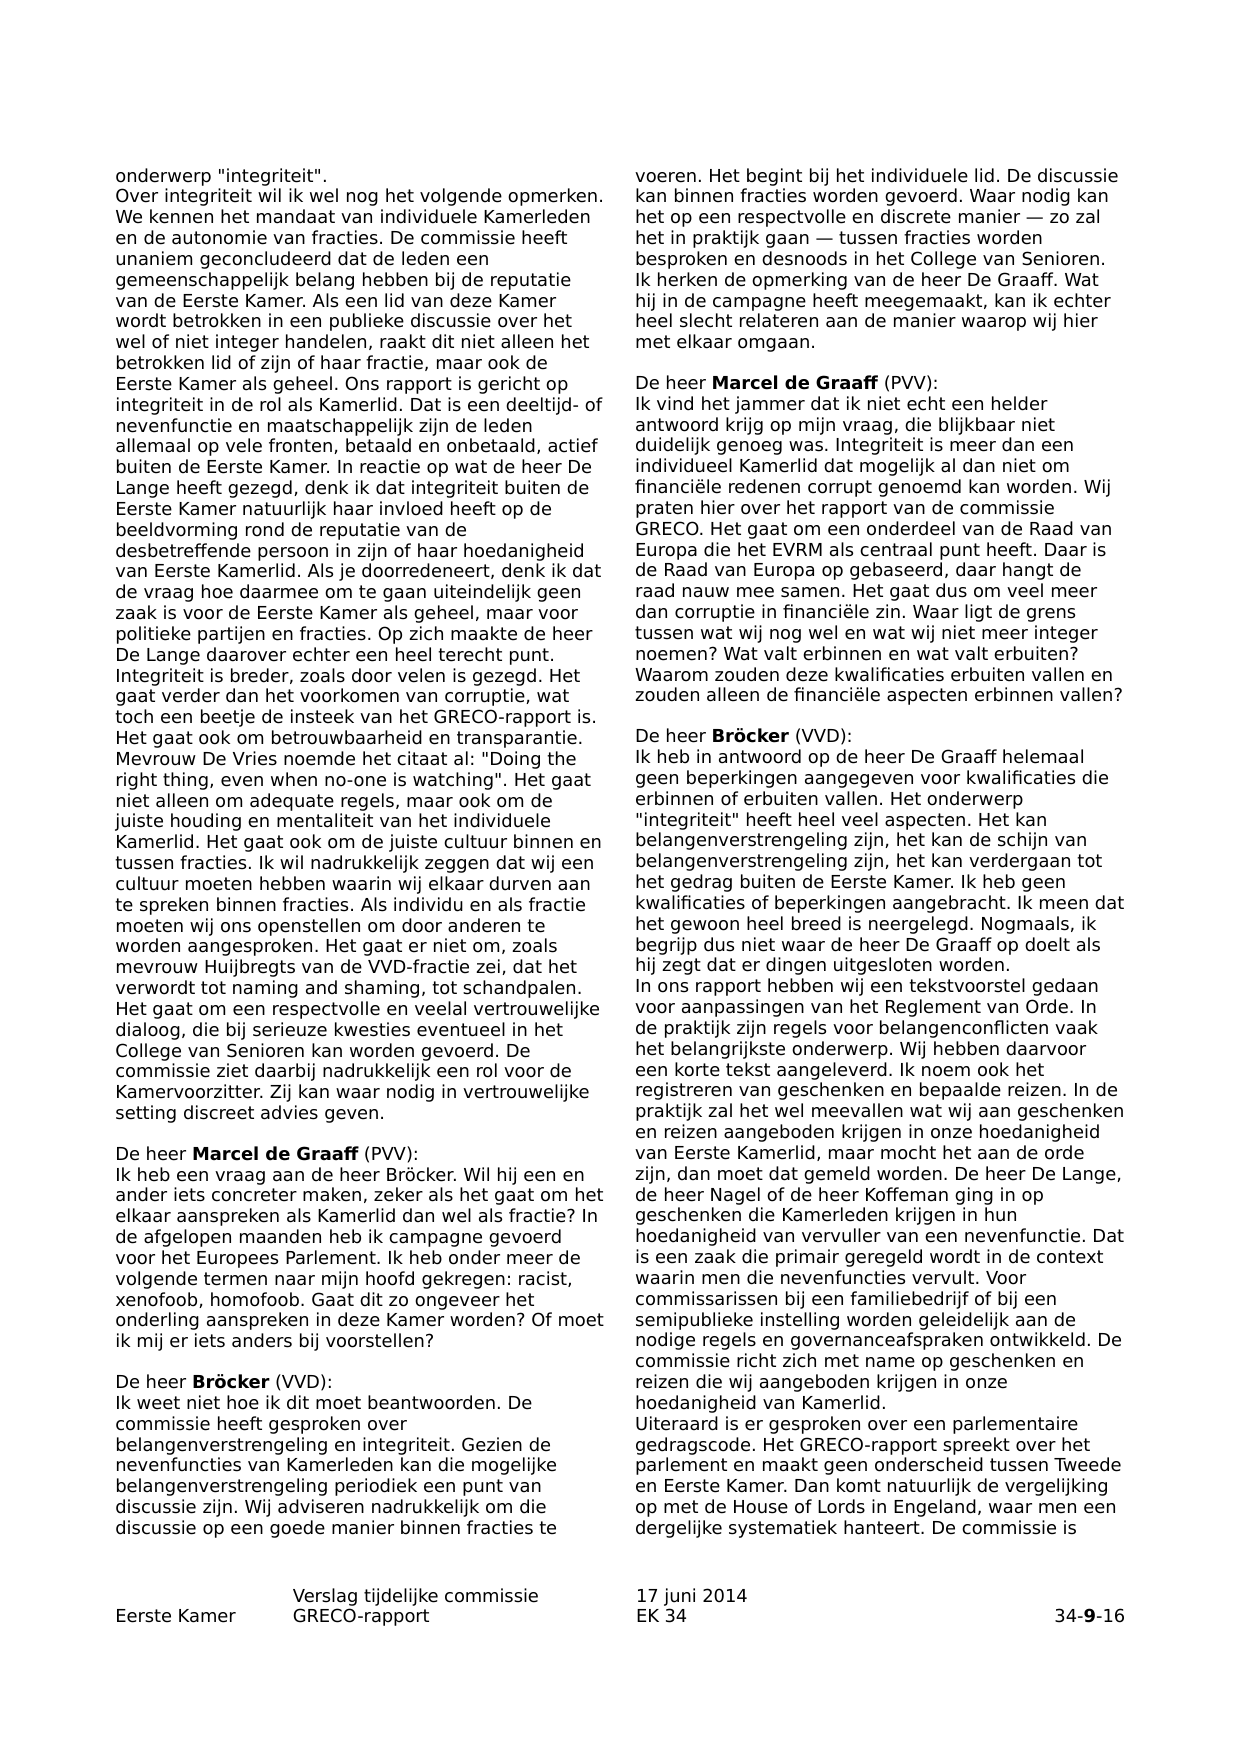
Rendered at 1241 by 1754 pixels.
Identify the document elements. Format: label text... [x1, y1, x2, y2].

text Over integriteit wil ik wel nog het volgende opmerken. We kennen het mandaat van individuele Kamerleden en de autonomie van fracties. De commissie heeft unaniem geconcludeerd dat de leden een gemeenschappelijk belang hebben bij de reputatie van de Eerste Kamer. Als een lid van deze Kamer wordt betrokken in een publieke discussie over het wel of niet integer handelen, raakt dit niet alleen het betrokken lid of zijn of haar fractie, maar ook de Eerste Kamer als geheel. Ons rapport is gericht op integriteit in de rol als Kamerlid. Dat is een deeltijd- of nevenfunctie en maatschappelijk zijn de leden allemaal op vele fronten, betaald en onbetaald, actief buiten de Eerste Kamer. In reactie op wat de heer De Lange heeft gezegd, denk ik dat integriteit buiten de Eerste Kamer natuurlijk haar invloed heeft op de beeldvorming rond de reputatie van de desbetreffende persoon in zijn of haar hoedanigheid van Eerste Kamerlid. Als je doorredeneert, denk ik dat de vraag hoe daarmee om te gaan uiteindelijk geen zaak is voor de Eerste Kamer als geheel, maar voor politieke partijen en fracties. Op zich maakte de heer De Lange daarover echter een heel terecht punt. Integriteit is breder, zoals door velen is gezegd. Het gaat verder dan het voorkomen van corruptie, wat toch een beetje de insteek van het GRECO-rapport is. Het gaat ook om betrouwbaarheid en transparantie. Mevrouw De Vries noemde het citaat al: "Doing the right thing, even when no-one is watching". Het gaat niet alleen om adequate regels, maar ook om de juiste houding en mentaliteit van het individuele Kamerlid. Het gaat ook om de juiste cultuur binnen en tussen fracties. Ik wil nadrukkelijk zeggen dat wij een cultuur moeten hebben waarin wij elkaar durven aan te spreken binnen fracties. Als individu en als fractie moeten wij ons openstellen om door anderen te worden aangesproken. Het gaat er niet om, zoals mevrouw Huijbregts van de VVD-fractie zei, dat het verwordt tot naming and shaming, tot schandpalen. Het gaat om een respectvolle en veelal vertrouwelijke dialoog, die bij serieuze kwesties eventueel in het College van Senioren kan worden gevoerd. De commissie ziet daarbij nadrukkelijk een rol voor de Kamervoorzitter. Zij kan waar nodig in vertrouwelijke setting discreet advies geven. [115, 186, 605, 1124]
text Ik weet niet hoe ik dit moet beantwoorden. De commissie heeft gesproken over belangenverstrengeling en integriteit. Gezien de nevenfuncties van Kamerleden kan die mogelijke belangenverstrengeling periodiek een punt van discussie zijn. Wij adviseren nadrukkelijk om die discussie op een goede manier binnen fracties te [115, 1393, 605, 1538]
text Ik heb een vraag aan de heer Bröcker. Wil hij een en ander iets concreter maken, zeker als het gaat om het elkaar aanspreken als Kamerlid dan wel als fractie? In de afgelopen maanden heb ik campagne gevoerd voor het Europees Parlement. Ik heb onder meer de volgende termen naar mijn hoofd gekregen: racist, xenofoob, homofoob. Gaat dit zo ongeveer het onderling aanspreken in deze Kamer worden? Of moet ik mij er iets anders bij voorstellen? [115, 1164, 605, 1352]
text De heer Marcel de Graaff (PVV): [635, 373, 1125, 393]
text In ons rapport hebben wij een tekstvoorstel gedaan voor aanpassingen van het Reglement van Orde. In de praktijk zijn regels voor belangenconflicten vaak het belangrijkste onderwerp. Wij hebben daarvoor een korte tekst aangeleverd. Ik noem ook het registreren van geschenken en bepaalde reizen. In de praktijk zal het wel meevallen wat wij aan geschenken en reizen aangeboden krijgen in onze hoedanigheid van Eerste Kamerlid, maar mocht het aan de orde zijn, dan moet dat gemeld worden. De heer De Lange, de heer Nagel of de heer Koffeman ging in op geschenken die Kamerleden krijgen in hun hoedanigheid van vervuller van een nevenfunctie. Dat is een zaak die primair geregeld wordt in de context waarin men die nevenfuncties vervult. Voor commissarissen bij een familiebedrijf of bij een semipublieke instelling worden geleidelijk aan de nodige regels en governanceafspraken ontwikkeld. De commissie richt zich met name op geschenken en reizen die wij aangeboden krijgen in onze hoedanigheid van Kamerlid. [635, 976, 1125, 1413]
text De heer Bröcker (VVD): [635, 726, 1125, 747]
text De heer Bröcker (VVD): [115, 1372, 605, 1393]
text onderwerp "integriteit". [115, 165, 605, 186]
text Uiteraard is er gesproken over een parlementaire gedragscode. Het GRECO-rapport spreekt over het parlement en maakt geen onderscheid tussen Tweede en Eerste Kamer. Dan komt natuurlijk de vergelijking op met de House of Lords in Engeland, waar men een dergelijke systematiek hanteert. De commissie is [635, 1413, 1125, 1538]
text Ik heb in antwoord op de heer De Graaff helemaal geen beperkingen aangegeven voor kwalificaties die erbinnen of erbuiten vallen. Het onderwerp "integriteit" heeft heel veel aspecten. Het kan belangenverstrengeling zijn, het kan de schijn van belangenverstrengeling zijn, het kan verdergaan tot het gedrag buiten de Eerste Kamer. Ik heb geen kwalificaties of beperkingen aangebracht. Ik meen dat het gewoon heel breed is neergelegd. Nogmaals, ik begrijp dus niet waar de heer De Graaff op doelt als hij zegt dat er dingen uitgesloten worden. [635, 747, 1125, 976]
text voeren. Het begint bij het individuele lid. De discussie kan binnen fracties worden gevoerd. Waar nodig kan het op een respectvolle en discrete manier — zo zal het in praktijk gaan — tussen fracties worden besproken en desnoods in het College van Senioren. Ik herken de opmerking van de heer De Graaff. Wat hij in de campagne heeft meegemaakt, kan ik echter heel slecht relateren aan de manier waarop wij hier met elkaar omgaan. [635, 165, 1125, 353]
text De heer Marcel de Graaff (PVV): [115, 1144, 605, 1164]
text Ik vind het jammer dat ik niet echt een helder antwoord krijg op mijn vraag, die blijkbaar niet duidelijk genoeg was. Integriteit is meer dan een individueel Kamerlid dat mogelijk al dan niet om financiële redenen corrupt genoemd kan worden. Wij praten hier over het rapport van de commissie GRECO. Het gaat om een onderdeel van de Raad van Europa die het EVRM als centraal punt heeft. Daar is de Raad van Europa op gebaseerd, daar hangt de raad nauw mee samen. Het gaat dus om veel meer dan corruptie in financiële zin. Waar ligt de grens tussen wat wij nog wel en wat wij niet meer integer noemen? Wat valt erbinnen en wat valt erbuiten? Waarom zouden deze kwalificaties erbuiten vallen en zouden alleen de financiële aspecten erbinnen vallen? [635, 393, 1125, 706]
